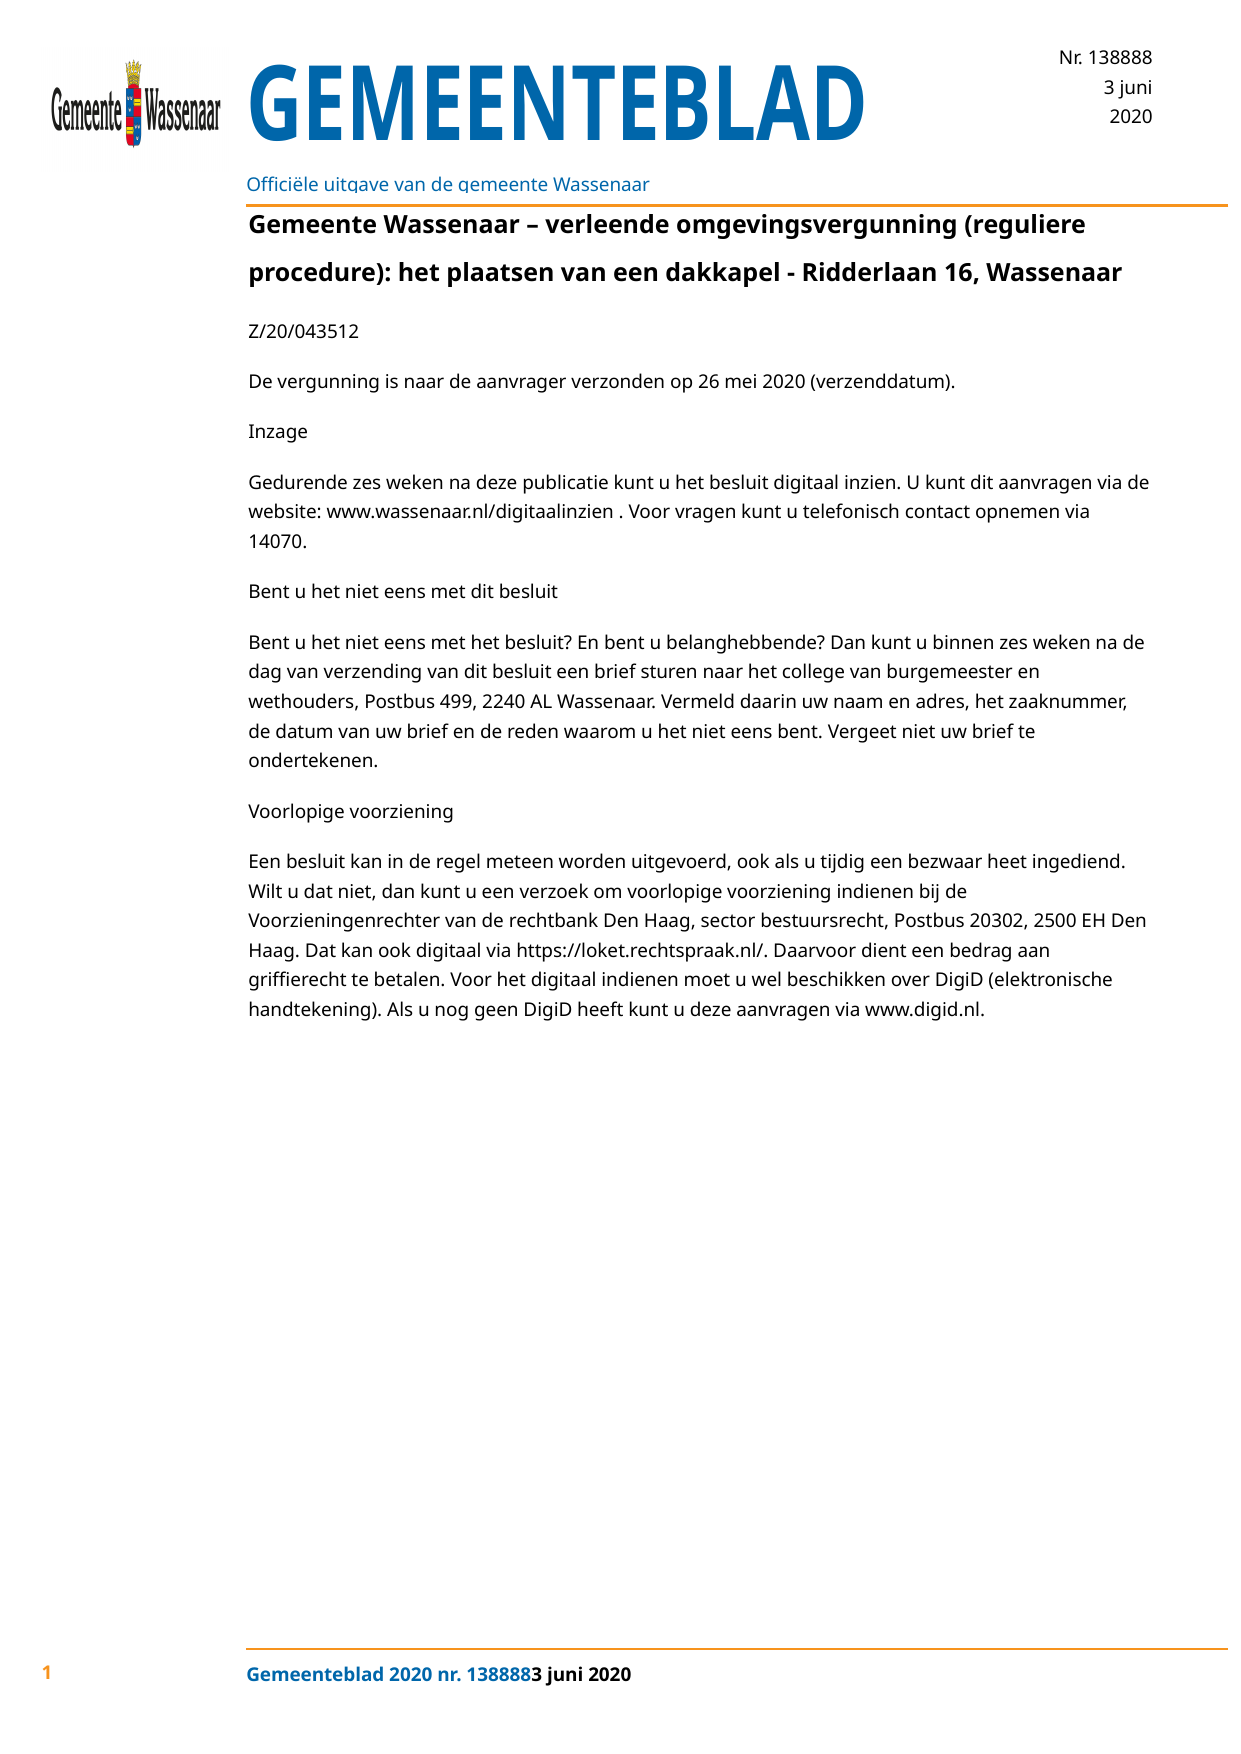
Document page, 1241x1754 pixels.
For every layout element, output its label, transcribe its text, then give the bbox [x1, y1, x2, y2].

text Gedurende zes weken na deze publicatie kunt u het besluit digitaal inzien. U kunt dit aanvragen via de website: www.wassenaar.nl/digitaalinzien . Voor vragen kunt u telefonisch contact opnemen via 14070. [248, 469, 1152, 554]
text Z/20/043512 [248, 318, 1152, 344]
text Een besluit kan in de regel meteen worden uitgevoerd, ook als u tijdig een bezwaar heet ingediend. Wilt u dat niet, dan kunt u een verzoek om voorlopige voorziening indienen bij de Voorzieningenrechter van de rechtbank Den Haag, sector bestuursrecht, Postbus 20302, 2500 EH Den Haag. Dat kan ook digitaal via https://loket.rechtspraak.nl/. Daarvoor dient een bedrag aan griffierecht te betalen. Voor het digitaal indienen moet u wel beschikken over DigiD (elektronische handtekening). Als u nog geen DigiD heeft kunt u deze aanvragen via www.digid.nl. [248, 848, 1152, 1022]
text Voorlopige voorziening [248, 798, 1152, 824]
text Bent u het niet eens met het besluit? En bent u belanghebbende? Dan kunt u binnen zes weken na de dag van verzending van dit besluit een brief sturen naar het college van burgemeester en wethouders, Postbus 499, 2240 AL Wassenaar. Vermeld daarin uw naam en adres, het zaaknummer, de datum van uw brief en de reden waarom u het niet eens bent. Vergeet niet uw brief te ondertekenen. [248, 629, 1152, 773]
picture [41, 47, 231, 172]
text Bent u het niet eens met dit besluit [248, 579, 1152, 604]
text Inzage [248, 419, 1152, 444]
text De vergunning is naar de aanvrager verzonden op 26 mei 2020 (verzenddatum). [248, 368, 1152, 394]
text Gemeente Wassenaar – verleende omgevingsvergunning (reguliere procedure): het plaatsen van een dakkapel - Ridderlaan 16, Wassenaar [248, 207, 1152, 288]
